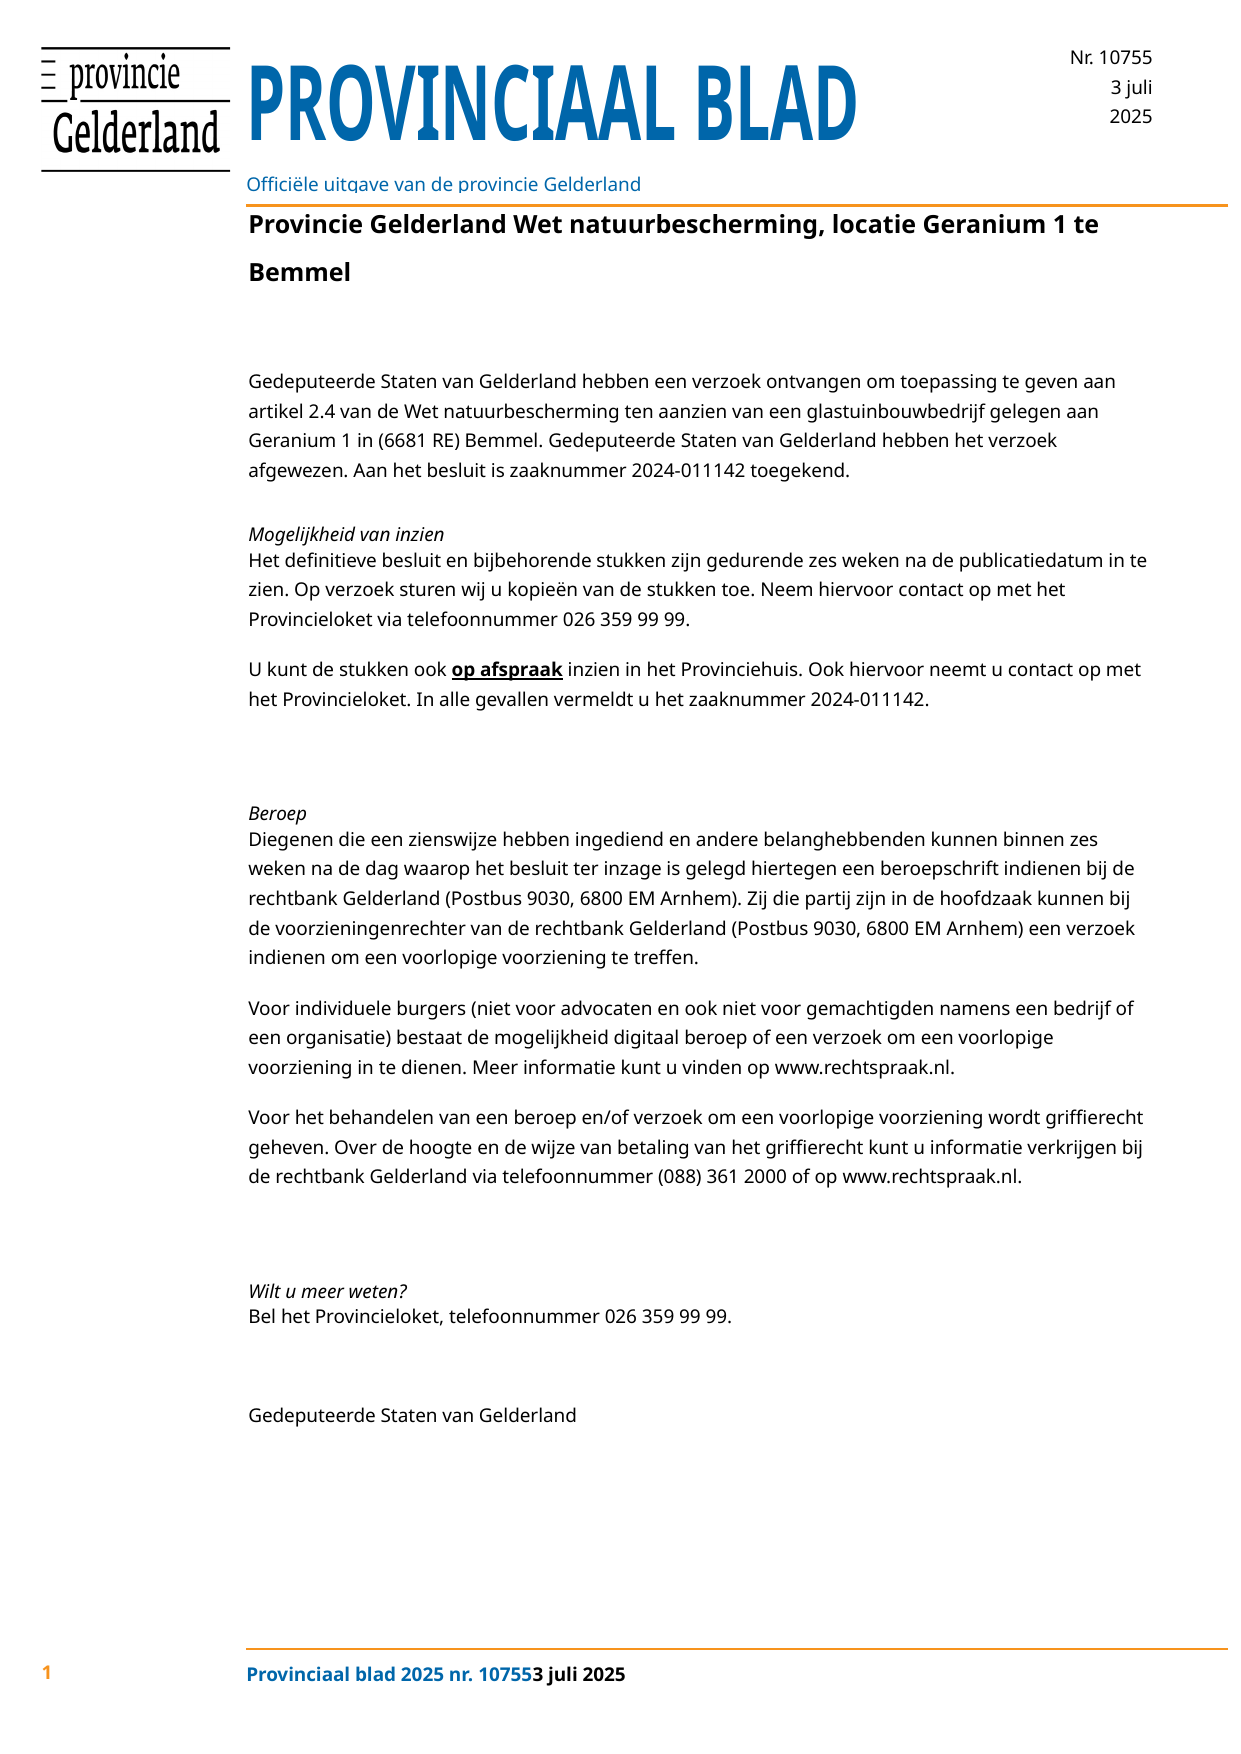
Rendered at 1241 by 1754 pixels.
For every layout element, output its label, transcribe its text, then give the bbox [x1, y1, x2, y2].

text Gedeputeerde Staten van Gelderland [248, 1402, 1152, 1428]
text Het definitieve besluit en bijbehorende stukken zijn gedurende zes weken na de publicatiedatum in te zien. Op verzoek sturen wij u kopieën van de stukken toe. Neem hiervoor contact op met het Provincieloket via telefoonnummer 026 359 99 99. [248, 547, 1152, 632]
text Bel het Provincieloket, telefoonnummer 026 359 99 99. [248, 1304, 1152, 1329]
text Diegenen die een zienswijze hebben ingediend en andere belanghebbenden kunnen binnen zes weken na de dag waarop het besluit ter inzage is gelegd hiertegen een beroepschrift indienen bij de rechtbank Gelderland (Postbus 9030, 6800 EM Arnhem). Zij die partij zijn in de hoofdzaak kunnen bij de voorzieningenrechter van de rechtbank Gelderland (Postbus 9030, 6800 EM Arnhem) een verzoek indienen om een voorlopige voorziening te treffen. [248, 826, 1152, 970]
text Wilt u meer weten? [248, 1278, 1152, 1304]
text Mogelijkheid van inzien [248, 521, 1152, 547]
text Beroep [248, 800, 1152, 826]
text Gedeputeerde Staten van Gelderland hebben een verzoek ontvangen om toepassing te geven aan artikel 2.4 van de Wet natuurbescherming ten aanzien van een glastuinbouwbedrijf gelegen aan Geranium 1 in (6681 RE) Bemmel. Gedeputeerde Staten van Gelderland hebben het verzoek afgewezen. Aan het besluit is zaaknummer 2024-011142 toegekend. [248, 368, 1152, 483]
text Voor het behandelen van een beroep en/of verzoek om een voorlopige voorziening wordt griffierecht geheven. Over de hoogte en de wijze van betaling van het griffierecht kunt u informatie verkrijgen bij de rechtbank Gelderland via telefoonnummer (088) 361 2000 of op www.rechtspraak.nl. [248, 1104, 1152, 1189]
text Voor individuele burgers (niet voor advocaten en ook niet voor gemachtigden namens een bedrijf of een organisatie) bestaat de mogelijkheid digitaal beroep of een verzoek om een voorlopige voorziening in te dienen. Meer informatie kunt u vinden op www.rechtspraak.nl. [248, 995, 1152, 1080]
text Provincie Gelderland Wet natuurbescherming, locatie Geranium 1 te Bemmel [248, 207, 1152, 288]
picture [41, 47, 231, 172]
text U kunt de stukken ook op afspraak inzien in het Provinciehuis. Ook hiervoor neemt u contact op met het Provincieloket. In alle gevallen vermeldt u het zaaknummer 2024-011142. [248, 656, 1152, 712]
